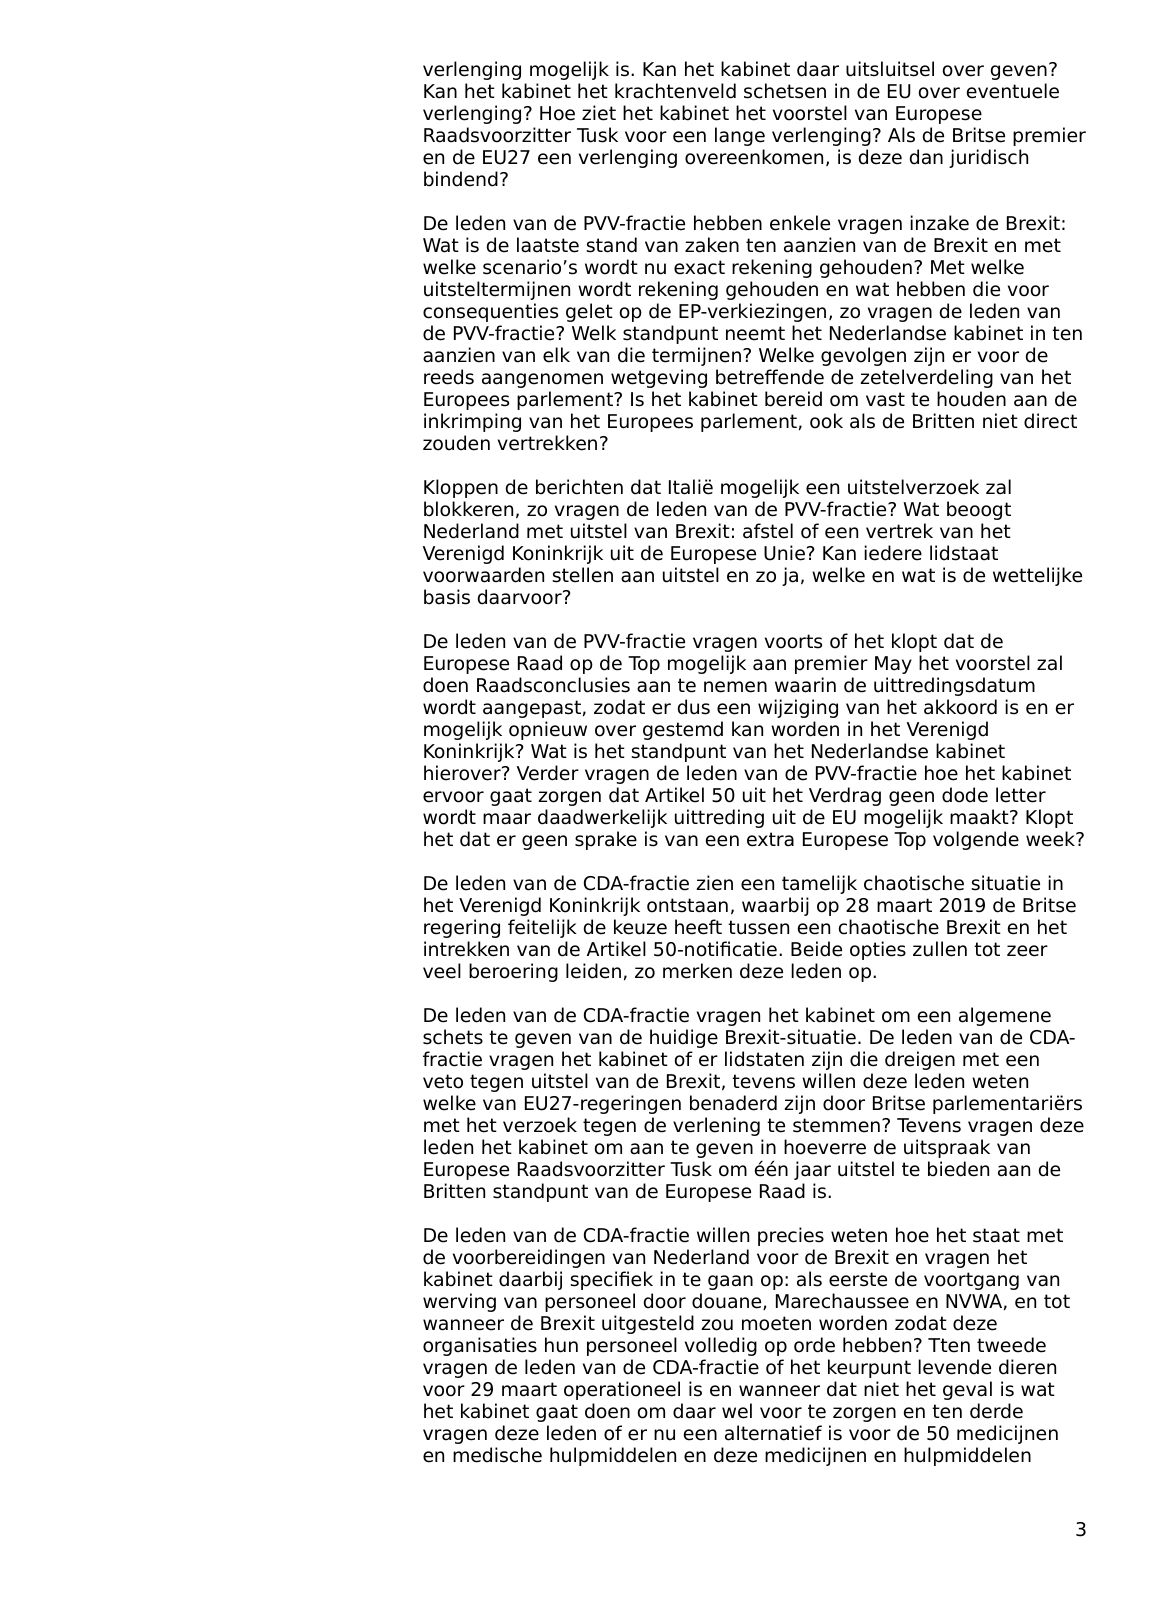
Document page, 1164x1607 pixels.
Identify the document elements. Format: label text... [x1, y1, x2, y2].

text De leden van de CDA-fractie vragen het kabinet om een algemene schets te geven van de huidige Brexit-situatie. De leden van de CDA-fractie vragen het kabinet of er lidstaten zijn die dreigen met een veto tegen uitstel van de Brexit, tevens willen deze leden weten welke van EU27-regeringen benaderd zijn door Britse parlementariërs met het verzoek tegen de verlening te stemmen? Tevens vragen deze leden het kabinet om aan te geven in hoeverre de uitspraak van Europese Raadsvoorzitter Tusk om één jaar uitstel te bieden aan de Britten standpunt van de Europese Raad is. [422, 1005, 1087, 1203]
text De leden van de CDA-fractie willen precies weten hoe het staat met de voorbereidingen van Nederland voor de Brexit en vragen het kabinet daarbij specifiek in te gaan op: als eerste de voortgang van werving van personeel door douane, Marechaussee en NVWA, en tot wanneer de Brexit uitgesteld zou moeten worden zodat deze organisaties hun personeel volledig op orde hebben? Tten tweede vragen de leden van de CDA-fractie of het keurpunt levende dieren voor 29 maart operationeel is en wanneer dat niet het geval is wat het kabinet gaat doen om daar wel voor te zorgen en ten derde vragen deze leden of er nu een alternatief is voor de 50 medicijnen en medische hulpmiddelen en deze medicijnen en hulpmiddelen [422, 1225, 1087, 1467]
text verlenging mogelijk is. Kan het kabinet daar uitsluitsel over geven? Kan het kabinet het krachtenveld schetsen in de EU over eventuele verlenging? Hoe ziet het kabinet het voorstel van Europese Raadsvoorzitter Tusk voor een lange verlenging? Als de Britse premier en de EU27 een verlenging overeenkomen, is deze dan juridisch bindend? [422, 59, 1087, 191]
text De leden van de CDA-fractie zien een tamelijk chaotische situatie in het Verenigd Koninkrijk ontstaan, waarbij op 28 maart 2019 de Britse regering feitelijk de keuze heeft tussen een chaotische Brexit en het intrekken van de Artikel 50-notificatie. Beide opties zullen tot zeer veel beroering leiden, zo merken deze leden op. [422, 873, 1087, 983]
text De leden van de PVV-fractie vragen voorts of het klopt dat de Europese Raad op de Top mogelijk aan premier May het voorstel zal doen Raadsconclusies aan te nemen waarin de uittredingsdatum wordt aangepast, zodat er dus een wijziging van het akkoord is en er mogelijk opnieuw over gestemd kan worden in het Verenigd Koninkrijk? Wat is het standpunt van het Nederlandse kabinet hierover? Verder vragen de leden van de PVV-fractie hoe het kabinet ervoor gaat zorgen dat Artikel 50 uit het Verdrag geen dode letter wordt maar daadwerkelijk uittreding uit de EU mogelijk maakt? Klopt het dat er geen sprake is van een extra Europese Top volgende week? [422, 631, 1087, 851]
text Kloppen de berichten dat Italië mogelijk een uitstelverzoek zal blokkeren, zo vragen de leden van de PVV-fractie? Wat beoogt Nederland met uitstel van Brexit: afstel of een vertrek van het Verenigd Koninkrijk uit de Europese Unie? Kan iedere lidstaat voorwaarden stellen aan uitstel en zo ja, welke en wat is de wettelijke basis daarvoor? [422, 477, 1087, 609]
text De leden van de PVV-fractie hebben enkele vragen inzake de Brexit: Wat is de laatste stand van zaken ten aanzien van de Brexit en met welke scenario’s wordt nu exact rekening gehouden? Met welke uitsteltermijnen wordt rekening gehouden en wat hebben die voor consequenties gelet op de EP-verkiezingen, zo vragen de leden van de PVV-fractie? Welk standpunt neemt het Nederlandse kabinet in ten aanzien van elk van die termijnen? Welke gevolgen zijn er voor de reeds aangenomen wetgeving betreffende de zetelverdeling van het Europees parlement? Is het kabinet bereid om vast te houden aan de inkrimping van het Europees parlement, ook als de Britten niet direct zouden vertrekken? [422, 213, 1087, 455]
